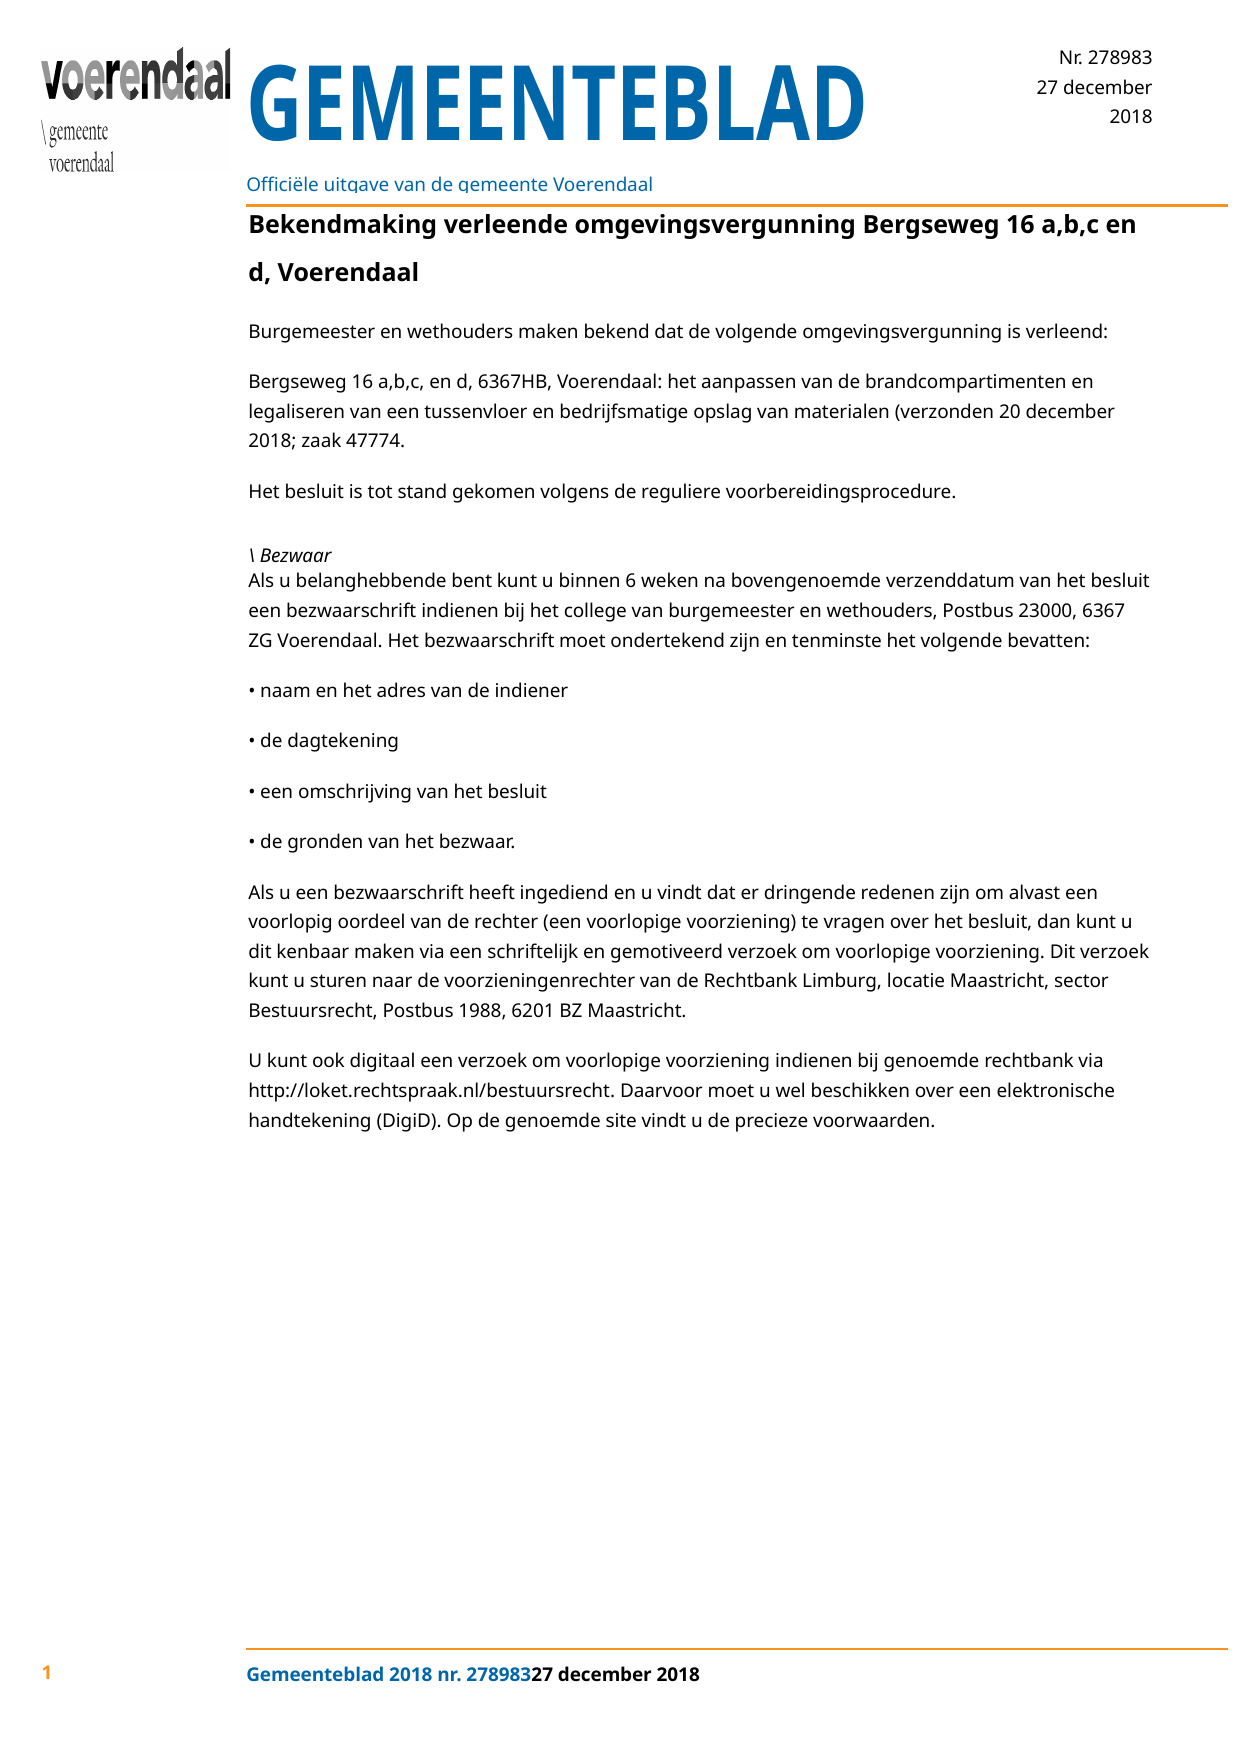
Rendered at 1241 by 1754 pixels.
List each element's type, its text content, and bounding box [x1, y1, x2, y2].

text • een omschrijving van het besluit [248, 778, 1152, 804]
text U kunt ook digitaal een verzoek om voorlopige voorziening indienen bij genoemde rechtbank via http://loket.rechtspraak.nl/bestuursrecht. Daarvoor moet u wel beschikken over een elektronische handtekening (DigiD). Op de genoemde site vindt u de precieze voorwaarden. [248, 1048, 1152, 1132]
text Bergseweg 16 a,b,c, en d, 6367HB, Voerendaal: het aanpassen van de brandcompartimenten en legaliseren van een tussenvloer en bedrijfsmatige opslag van materialen (verzonden 20 december 2018; zaak 47774. [248, 368, 1152, 453]
text Als u belanghebbende bent kunt u binnen 6 weken na bovengenoemde verzenddatum van het besluit een bezwaarschrift indienen bij het college van burgemeester en wethouders, Postbus 23000, 6367 ZG Voerendaal. Het bezwaarschrift moet ondertekend zijn en tenminste het volgende bevatten: [248, 568, 1152, 652]
text Als u een bezwaarschrift heeft ingediend en u vindt dat er dringende redenen zijn om alvast een voorlopig oordeel van de rechter (een voorlopige voorziening) te vragen over het besluit, dan kunt u dit kenbaar maken via een schriftelijk en gemotiveerd verzoek om voorlopige voorziening. Dit verzoek kunt u sturen naar de voorzieningenrechter van de Rechtbank Limburg, locatie Maastricht, sector Bestuursrecht, Postbus 1988, 6201 BZ Maastricht. [248, 879, 1152, 1023]
text \ Bezwaar [248, 542, 1152, 568]
text • naam en het adres van de indiener [248, 677, 1152, 703]
text • de dagtekening [248, 728, 1152, 753]
text Burgemeester en wethouders maken bekend dat de volgende omgevingsvergunning is verleend: [248, 318, 1152, 344]
text • de gronden van het bezwaar. [248, 828, 1152, 854]
picture [41, 47, 231, 172]
text Het besluit is tot stand gekomen volgens de reguliere voorbereidingsprocedure. [248, 478, 1152, 504]
text Bekendmaking verleende omgevingsvergunning Bergseweg 16 a,b,c en d, Voerendaal [248, 207, 1152, 288]
